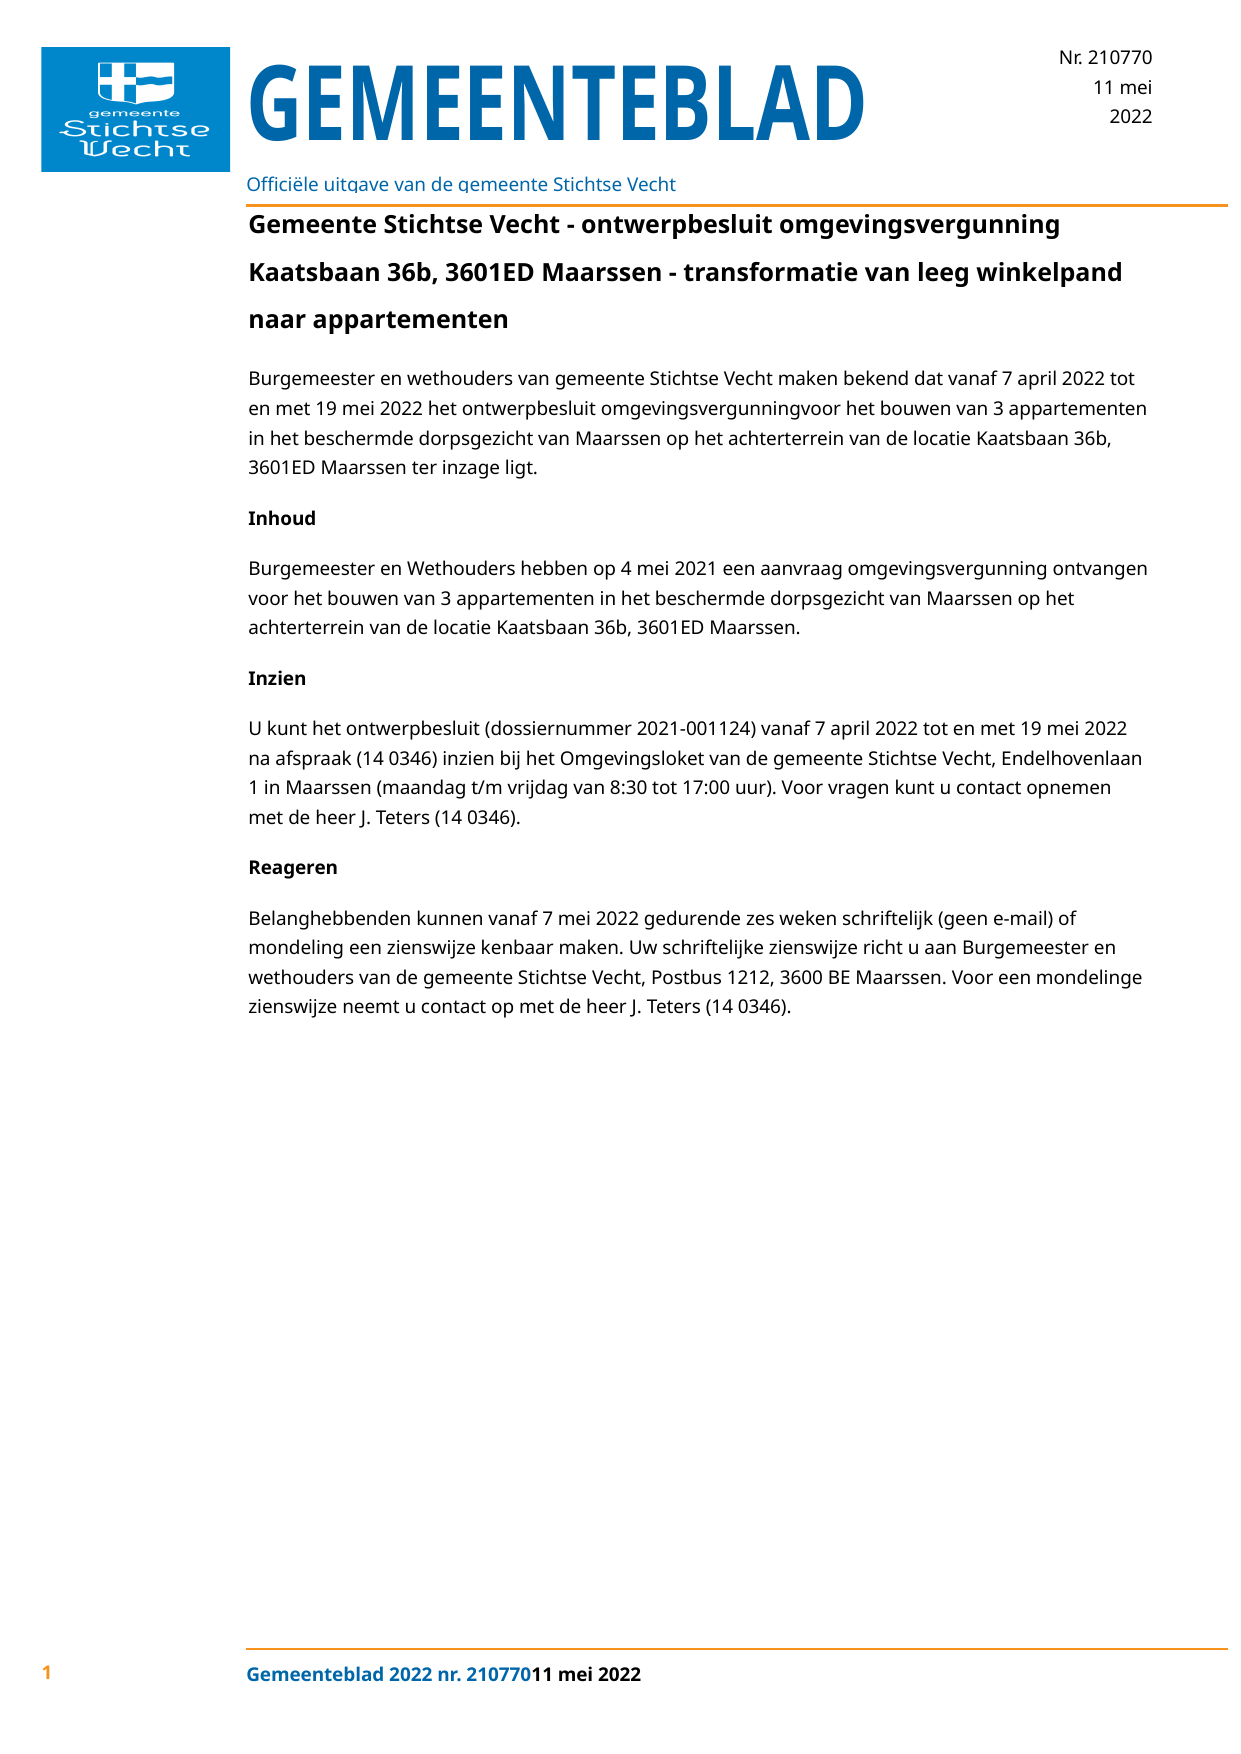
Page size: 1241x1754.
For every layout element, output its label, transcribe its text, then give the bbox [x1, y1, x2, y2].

picture [99, 63, 135, 101]
picture [137, 63, 174, 103]
text Inzien [248, 665, 1152, 690]
text Burgemeester en wethouders van gemeente Stichtse Vecht maken bekend dat vanaf 7 april 2022 tot en met 19 mei 2022 het ontwerpbesluit omgevingsvergunningvoor het bouwen van 3 appartementen in het beschermde dorpsgezicht van Maarssen op het achterterrein van de locatie Kaatsbaan 36b, 3601ED Maarssen ter inzage ligt. [248, 366, 1152, 480]
text Gemeente Stichtse Vecht - ontwerpbesluit omgevingsvergunning Kaatsbaan 36b, 3601ED Maarssen - transformatie van leeg winkelpand naar appartementen [248, 207, 1152, 336]
text Belanghebbenden kunnen vanaf 7 mei 2022 gedurende zes weken schriftelijk (geen e-mail) of mondeling een zienswijze kenbaar maken. Uw schriftelijke zienswijze richt u aan Burgemeester en wethouders van de gemeente Stichtse Vecht, Postbus 1212, 3600 BE Maarssen. Voor een mondelinge zienswijze neemt u contact op met de heer J. Teters (14 0346). [248, 905, 1152, 1019]
text Inhoud [248, 505, 1152, 530]
text Reageren [248, 854, 1152, 880]
text Burgemeester en Wethouders hebben op 4 mei 2021 een aanvraag omgevingsvergunning ontvangen voor het bouwen van 3 appartementen in het beschermde dorpsgezicht van Maarssen op het achterterrein van de locatie Kaatsbaan 36b, 3601ED Maarssen. [248, 555, 1152, 640]
text U kunt het ontwerpbesluit (dossiernummer 2021-001124) vanaf 7 april 2022 tot en met 19 mei 2022 na afspraak (14 0346) inzien bij het Omgevingsloket van de gemeente Stichtse Vecht, Endelhovenlaan 1 in Maarssen (maandag t/m vrijdag van 8:30 tot 17:00 uur). Voor vragen kunt u contact opnemen met de heer J. Teters (14 0346). [248, 715, 1152, 829]
